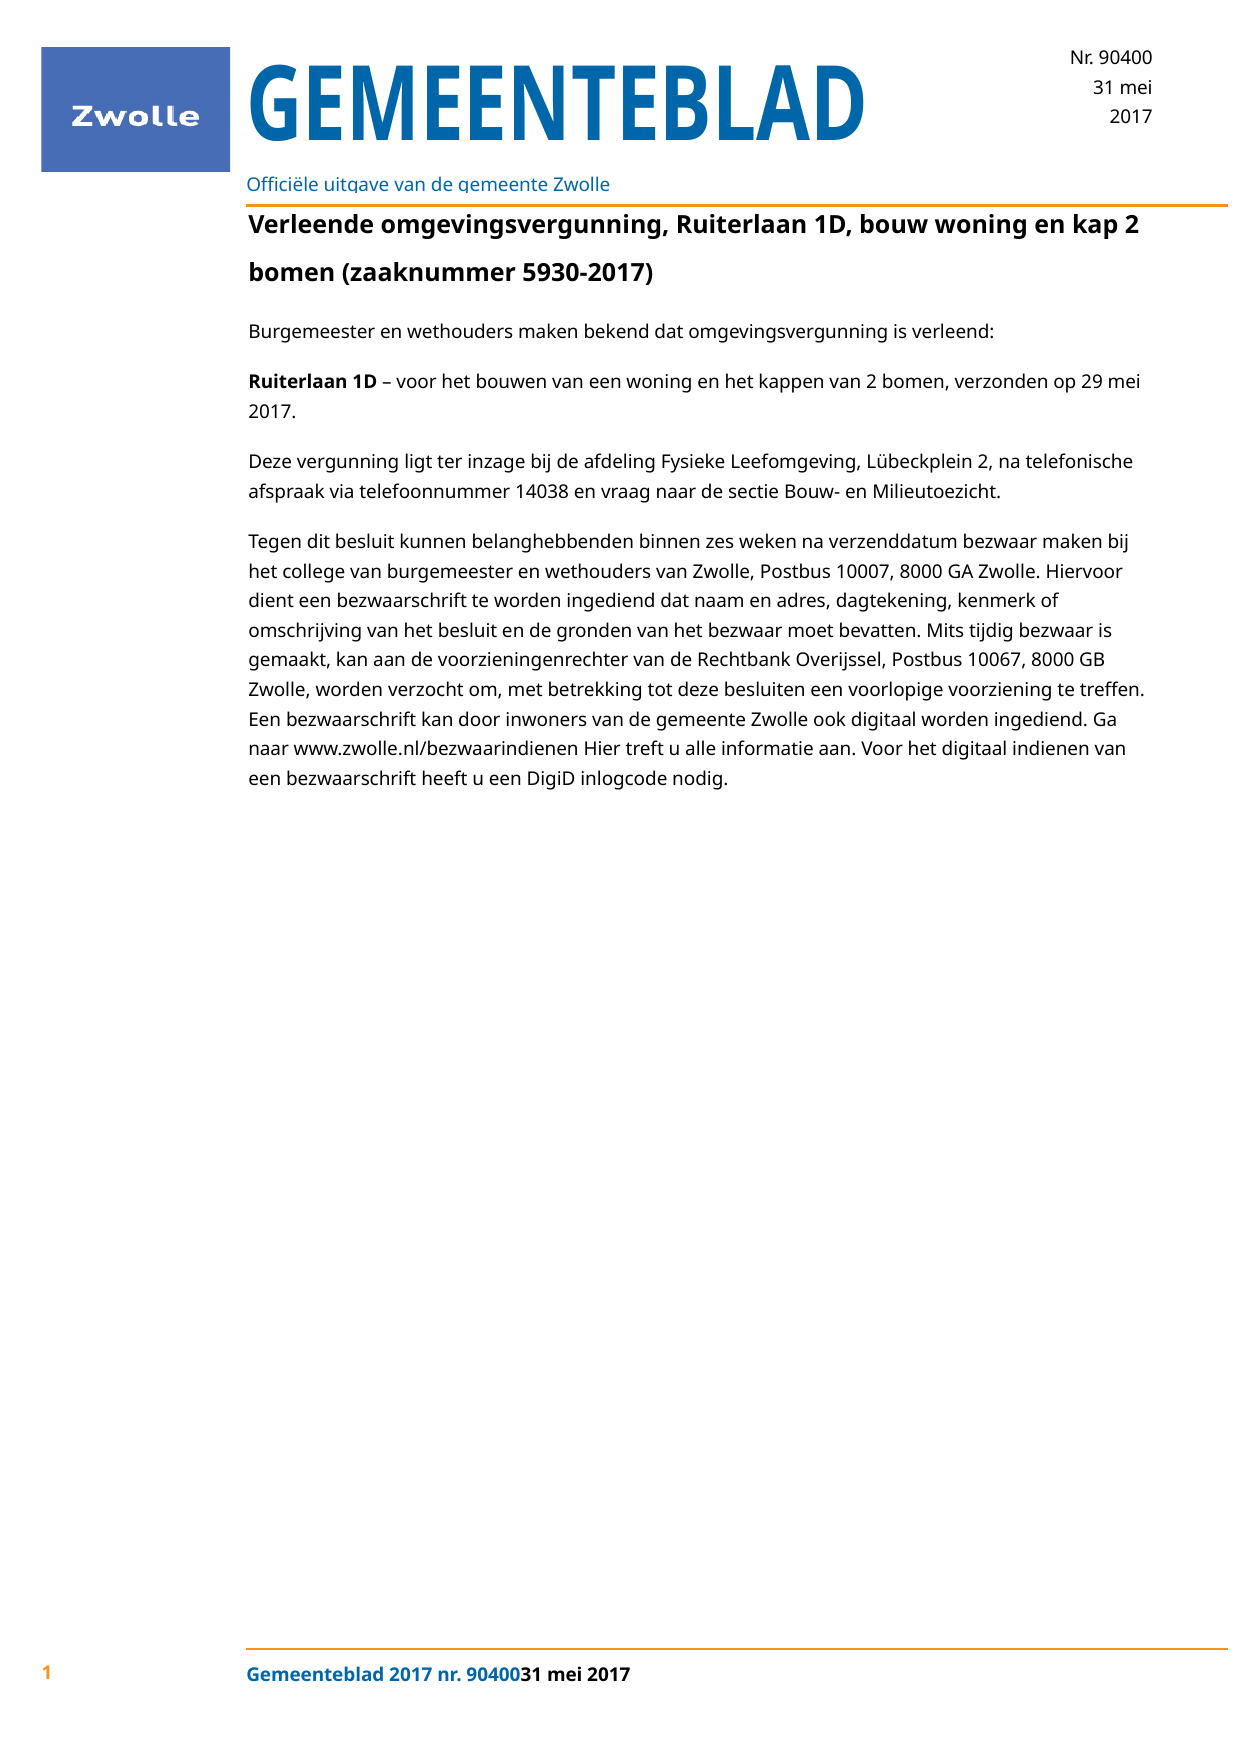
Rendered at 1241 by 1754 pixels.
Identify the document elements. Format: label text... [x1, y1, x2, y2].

text Deze vergunning ligt ter inzage bij de afdeling Fysieke Leefomgeving, Lübeckplein 2, na telefonische afspraak via telefoonnummer 14038 en vraag naar de sectie Bouw- en Milieutoezicht. [248, 448, 1152, 504]
text Burgemeester en wethouders maken bekend dat omgevingsvergunning is verleend: [248, 318, 1152, 344]
text Ruiterlaan 1D – voor het bouwen van een woning en het kappen van 2 bomen, verzonden op 29 mei 2017. [248, 368, 1152, 424]
text Tegen dit besluit kunnen belanghebbenden binnen zes weken na verzenddatum bezwaar maken bij het college van burgemeester en wethouders van Zwolle, Postbus 10007, 8000 GA Zwolle. Hiervoor dient een bezwaarschrift te worden ingediend dat naam en adres, dagtekening, kenmerk of omschrijving van het besluit en de gronden van het bezwaar moet bevatten. Mits tijdig bezwaar is gemaakt, kan aan de voorzieningenrechter van de Rechtbank Overijssel, Postbus 10067, 8000 GB Zwolle, worden verzocht om, met betrekking tot deze besluiten een voorlopige voorziening te treffen. Een bezwaarschrift kan door inwoners van de gemeente Zwolle ook digitaal worden ingediend. Ga naar www.zwolle.nl/bezwaarindienen Hier treft u alle informatie aan. Voor het digitaal indienen van een bezwaarschrift heeft u een DigiD inlogcode nodig. [248, 528, 1152, 791]
picture [41, 47, 231, 172]
text Verleende omgevingsvergunning, Ruiterlaan 1D, bouw woning en kap 2 bomen (zaaknummer 5930-2017) [248, 207, 1152, 288]
